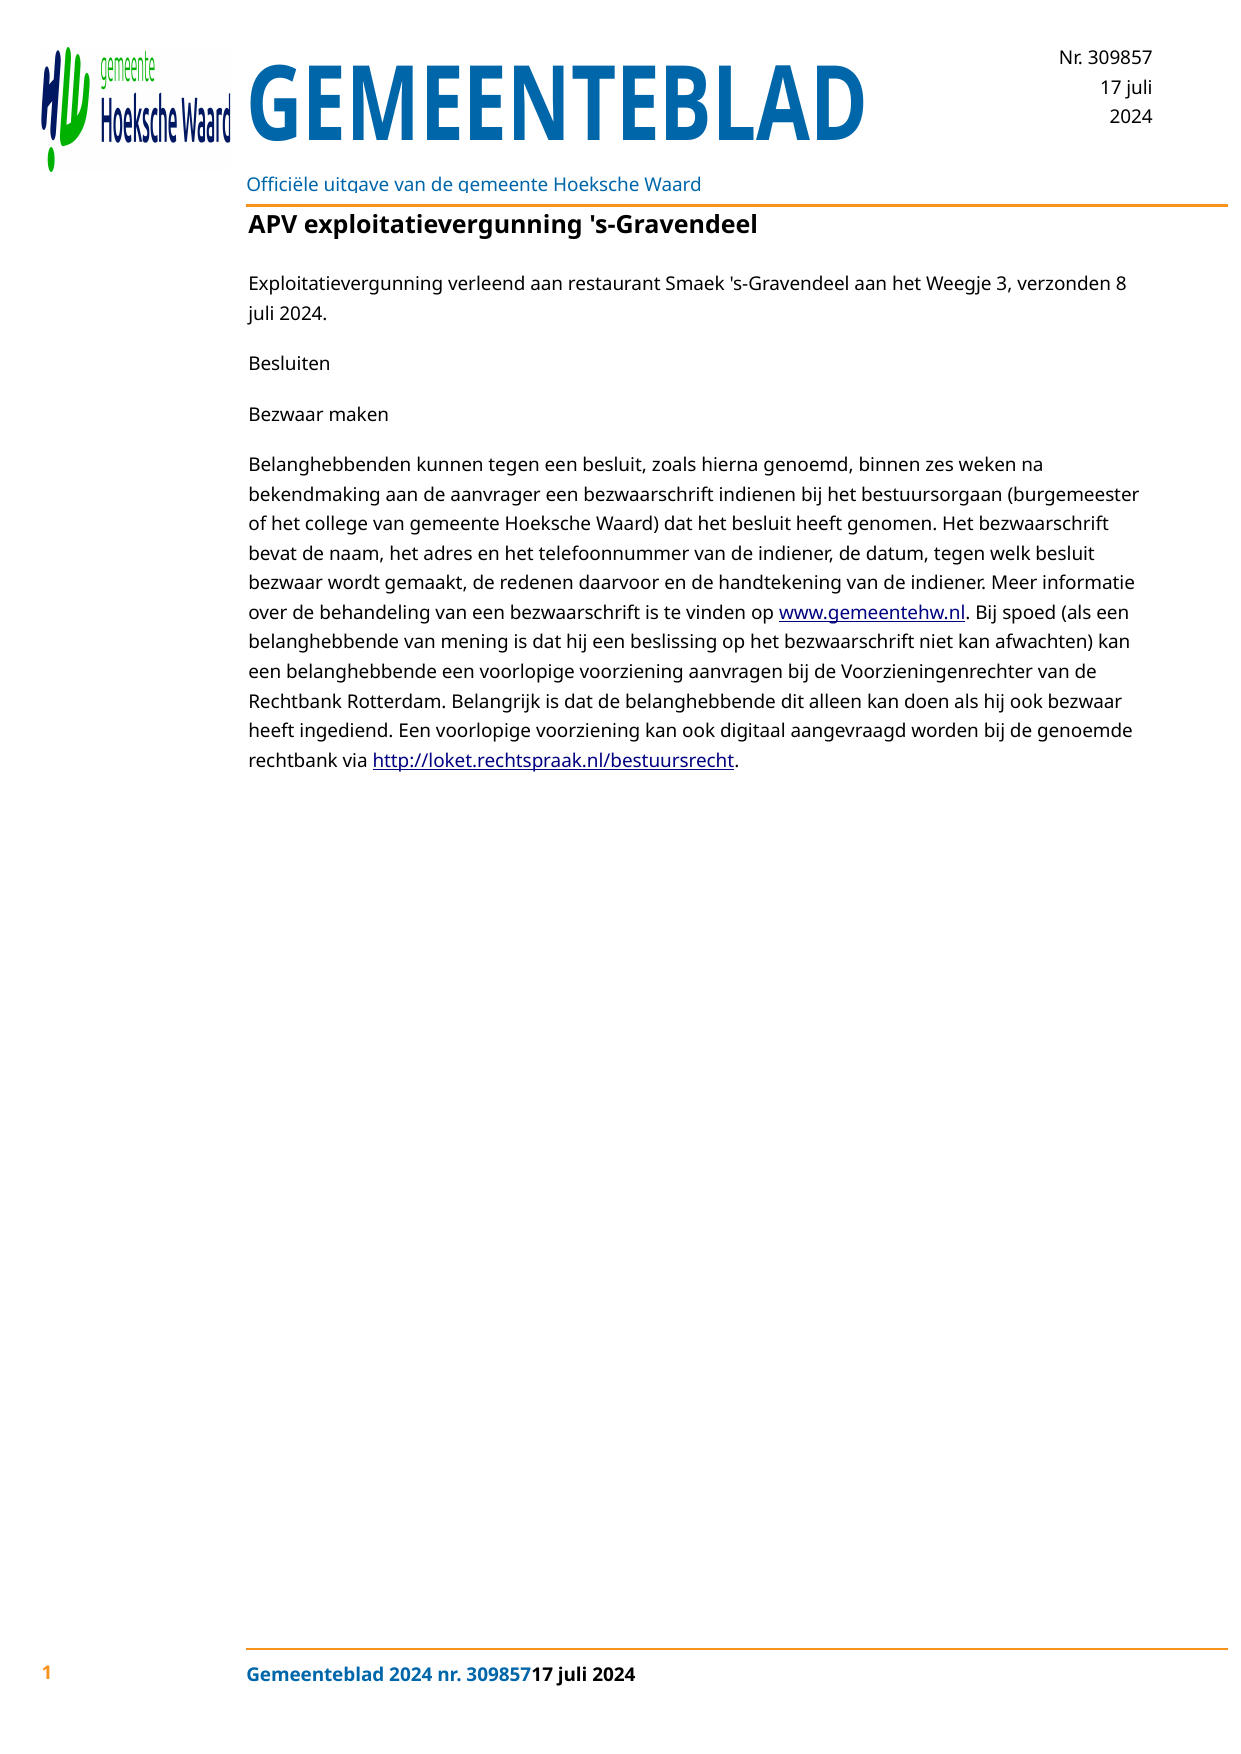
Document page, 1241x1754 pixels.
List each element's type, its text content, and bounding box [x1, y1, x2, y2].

picture [41, 47, 231, 172]
text Besluiten [248, 350, 1152, 376]
text Belanghebbenden kunnen tegen een besluit, zoals hierna genoemd, binnen zes weken na bekendmaking aan de aanvrager een bezwaarschrift indienen bij het bestuursorgaan (burgemeester of het college van gemeente Hoeksche Waard) dat het besluit heeft genomen. Het bezwaarschrift bevat de naam, het adres en het telefoonnummer van de indiener, de datum, tegen welk besluit bezwaar wordt gemaakt, de redenen daarvoor en de handtekening van de indiener. Meer informatie over de behandeling van een bezwaarschrift is te vinden op www.gemeentehw.nl. Bij spoed (als een belanghebbende van mening is dat hij een beslissing op het bezwaarschrift niet kan afwachten) kan een belanghebbende een voorlopige voorziening aanvragen bij de Voorzieningenrechter van de Rechtbank Rotterdam. Belangrijk is dat de belanghebbende dit alleen kan doen als hij ook bezwaar heeft ingediend. Een voorlopige voorziening kan ook digitaal aangevraagd worden bij de genoemde rechtbank via http://loket.rechtspraak.nl/bestuursrecht. [248, 451, 1152, 773]
text Bezwaar maken [248, 401, 1152, 426]
text Exploitatievergunning verleend aan restaurant Smaek 's-Gravendeel aan het Weegje 3, verzonden 8 juli 2024. [248, 270, 1152, 326]
text APV exploitatievergunning 's-Gravendeel [248, 207, 1152, 241]
